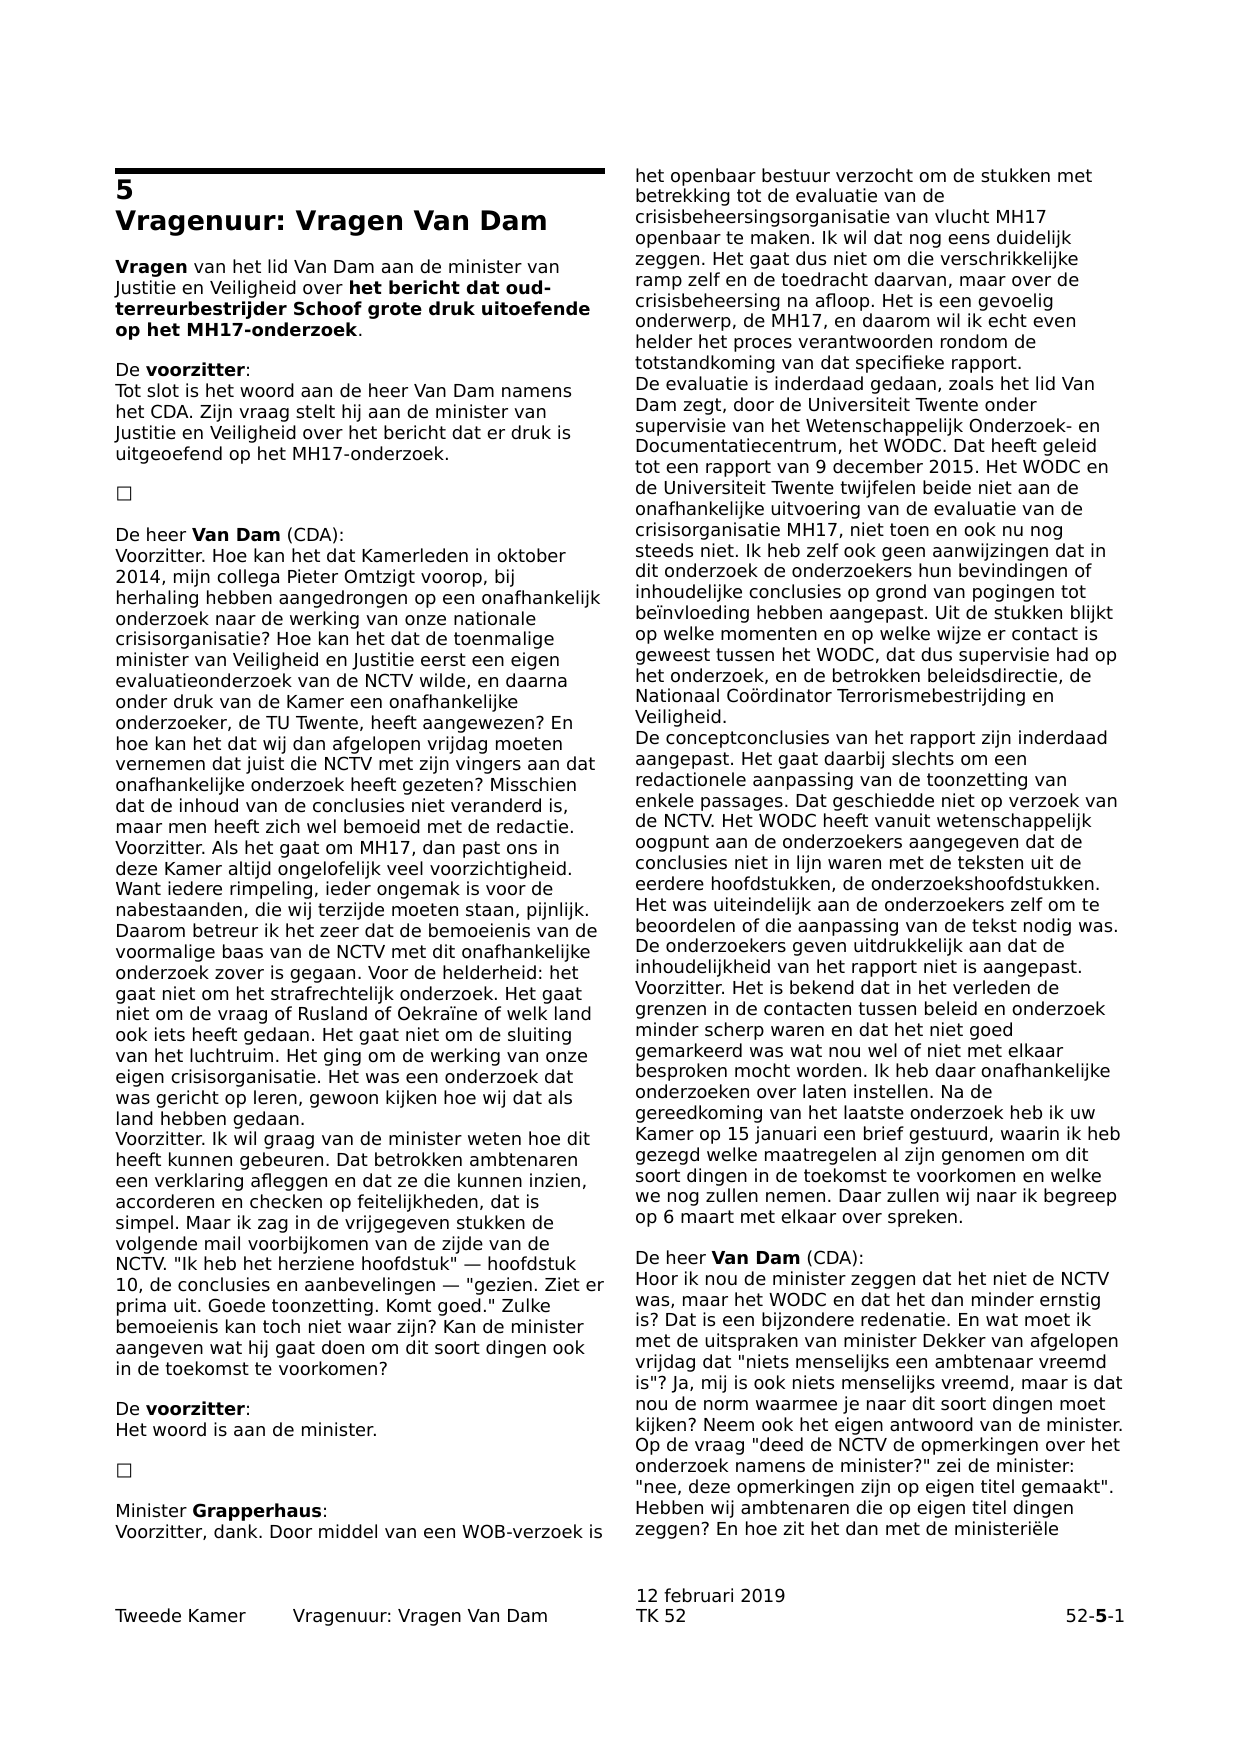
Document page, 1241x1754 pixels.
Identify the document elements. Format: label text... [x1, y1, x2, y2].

text Voorzitter. Het is bekend dat in het verleden de grenzen in de contacten tussen beleid en onderzoek minder scherp waren en dat het niet goed gemarkeerd was wat nou wel of niet met elkaar besproken mocht worden. Ik heb daar onafhankelijke onderzoeken over laten instellen. Na de gereedkoming van het laatste onderzoek heb ik uw Kamer op 15 januari een brief gestuurd, waarin ik heb gezegd welke maatregelen al zijn genomen om dit soort dingen in de toekomst te voorkomen en welke we nog zullen nemen. Daar zullen wij naar ik begreep op 6 maart met elkaar over spreken. [635, 978, 1125, 1228]
text Hoor ik nou de minister zeggen dat het niet de NCTV was, maar het WODC en dat het dan minder ernstig is? Dat is een bijzondere redenatie. En wat moet ik met de uitspraken van minister Dekker van afgelopen vrijdag dat "niets menselijks een ambtenaar vreemd is"? Ja, mij is ook niets menselijks vreemd, maar is dat nou de norm waarmee je naar dit soort dingen moet kijken? Neem ook het eigen antwoord van de minister. Op de vraag "deed de NCTV de opmerkingen over het onderzoek namens de minister?" zei de minister: "nee, deze opmerkingen zijn op eigen titel gemaakt". Hebben wij ambtenaren die op eigen titel dingen zeggen? En hoe zit het dan met de ministeriële [635, 1268, 1125, 1539]
text Minister Grapperhaus: [115, 1501, 605, 1522]
text Tot slot is het woord aan de heer Van Dam namens het CDA. Zijn vraag stelt hij aan de minister van Justitie en Veiligheid over het bericht dat er druk is uitgeoefend op het MH17-onderzoek. [115, 381, 605, 464]
text Vragen van het lid Van Dam aan de minister van Justitie en Veiligheid over het bericht dat oud-terreurbestrijder Schoof grote druk uitoefende op het MH17-onderzoek. [115, 257, 605, 340]
text Het woord is aan de minister. [115, 1420, 605, 1441]
text ⬜ [115, 1461, 605, 1481]
text De heer Van Dam (CDA): [115, 525, 605, 546]
title 5 Vragenuur: Vragen Van Dam [115, 174, 605, 237]
text Voorzitter, dank. Door middel van een WOB-verzoek is [115, 1522, 605, 1543]
text De heer Van Dam (CDA): [635, 1248, 1125, 1268]
text Voorzitter. Als het gaat om MH17, dan past ons in deze Kamer altijd ongelofelijk veel voorzichtigheid. Want iedere rimpeling, ieder ongemak is voor de nabestaanden, die wij terzijde moeten staan, pijnlijk. Daarom betreur ik het zeer dat de bemoeienis van de voormalige baas van de NCTV met dit onafhankelijke onderzoek zover is gegaan. Voor de helderheid: het gaat niet om het strafrechtelijk onderzoek. Het gaat niet om de vraag of Rusland of Oekraïne of welk land ook iets heeft gedaan. Het gaat niet om de sluiting van het luchtruim. Het ging om de werking van onze eigen crisisorganisatie. Het was een onderzoek dat was gericht op leren, gewoon kijken hoe wij dat als land hebben gedaan. [115, 837, 605, 1129]
text het openbaar bestuur verzocht om de stukken met betrekking tot de evaluatie van de crisisbeheersingsorganisatie van vlucht MH17 openbaar te maken. Ik wil dat nog eens duidelijk zeggen. Het gaat dus niet om die verschrikkelijke ramp zelf en de toedracht daarvan, maar over de crisisbeheersing na afloop. Het is een gevoelig onderwerp, de MH17, en daarom wil ik echt even helder het proces verantwoorden rondom de totstandkoming van dat specifieke rapport. [635, 165, 1125, 374]
text De voorzitter: [115, 1399, 605, 1420]
text De conceptconclusies van het rapport zijn inderdaad aangepast. Het gaat daarbij slechts om een redactionele aanpassing van de toonzetting van enkele passages. Dat geschiedde niet op verzoek van de NCTV. Het WODC heeft vanuit wetenschappelijk oogpunt aan de onderzoekers aangegeven dat de conclusies niet in lijn waren met de teksten uit de eerdere hoofdstukken, de onderzoekshoofdstukken. Het was uiteindelijk aan de onderzoekers zelf om te beoordelen of die aanpassing van de tekst nodig was. De onderzoekers geven uitdrukkelijk aan dat de inhoudelijkheid van het rapport niet is aangepast. [635, 728, 1125, 978]
text Voorzitter. Ik wil graag van de minister weten hoe dit heeft kunnen gebeuren. Dat betrokken ambtenaren een verklaring afleggen en dat ze die kunnen inzien, accorderen en checken op feitelijkheden, dat is simpel. Maar ik zag in de vrijgegeven stukken de volgende mail voorbijkomen van de zijde van de NCTV. "Ik heb het herziene hoofdstuk" — hoofdstuk 10, de conclusies en aanbevelingen — "gezien. Ziet er prima uit. Goede toonzetting. Komt goed." Zulke bemoeienis kan toch niet waar zijn? Kan de minister aangeven wat hij gaat doen om dit soort dingen ook in de toekomst te voorkomen? [115, 1129, 605, 1379]
text ⬜ [115, 484, 605, 505]
text De evaluatie is inderdaad gedaan, zoals het lid Van Dam zegt, door de Universiteit Twente onder supervisie van het Wetenschappelijk Onderzoek- en Documentatiecentrum, het WODC. Dat heeft geleid tot een rapport van 9 december 2015. Het WODC en de Universiteit Twente twijfelen beide niet aan de onafhankelijke uitvoering van de evaluatie van de crisisorganisatie MH17, niet toen en ook nu nog steeds niet. Ik heb zelf ook geen aanwijzingen dat in dit onderzoek de onderzoekers hun bevindingen of inhoudelijke conclusies op grond van pogingen tot beïnvloeding hebben aangepast. Uit de stukken blijkt op welke momenten en op welke wijze er contact is geweest tussen het WODC, dat dus supervisie had op het onderzoek, en de betrokken beleidsdirectie, de Nationaal Coördinator Terrorismebestrijding en Veiligheid. [635, 374, 1125, 728]
text De voorzitter: [115, 360, 605, 381]
text Voorzitter. Hoe kan het dat Kamerleden in oktober 2014, mijn collega Pieter Omtzigt voorop, bij herhaling hebben aangedrongen op een onafhankelijk onderzoek naar de werking van onze nationale crisisorganisatie? Hoe kan het dat de toenmalige minister van Veiligheid en Justitie eerst een eigen evaluatieonderzoek van de NCTV wilde, en daarna onder druk van de Kamer een onafhankelijke onderzoeker, de TU Twente, heeft aangewezen? En hoe kan het dat wij dan afgelopen vrijdag moeten vernemen dat juist die NCTV met zijn vingers aan dat onafhankelijke onderzoek heeft gezeten? Misschien dat de inhoud van de conclusies niet veranderd is, maar men heeft zich wel bemoeid met de redactie. [115, 546, 605, 837]
